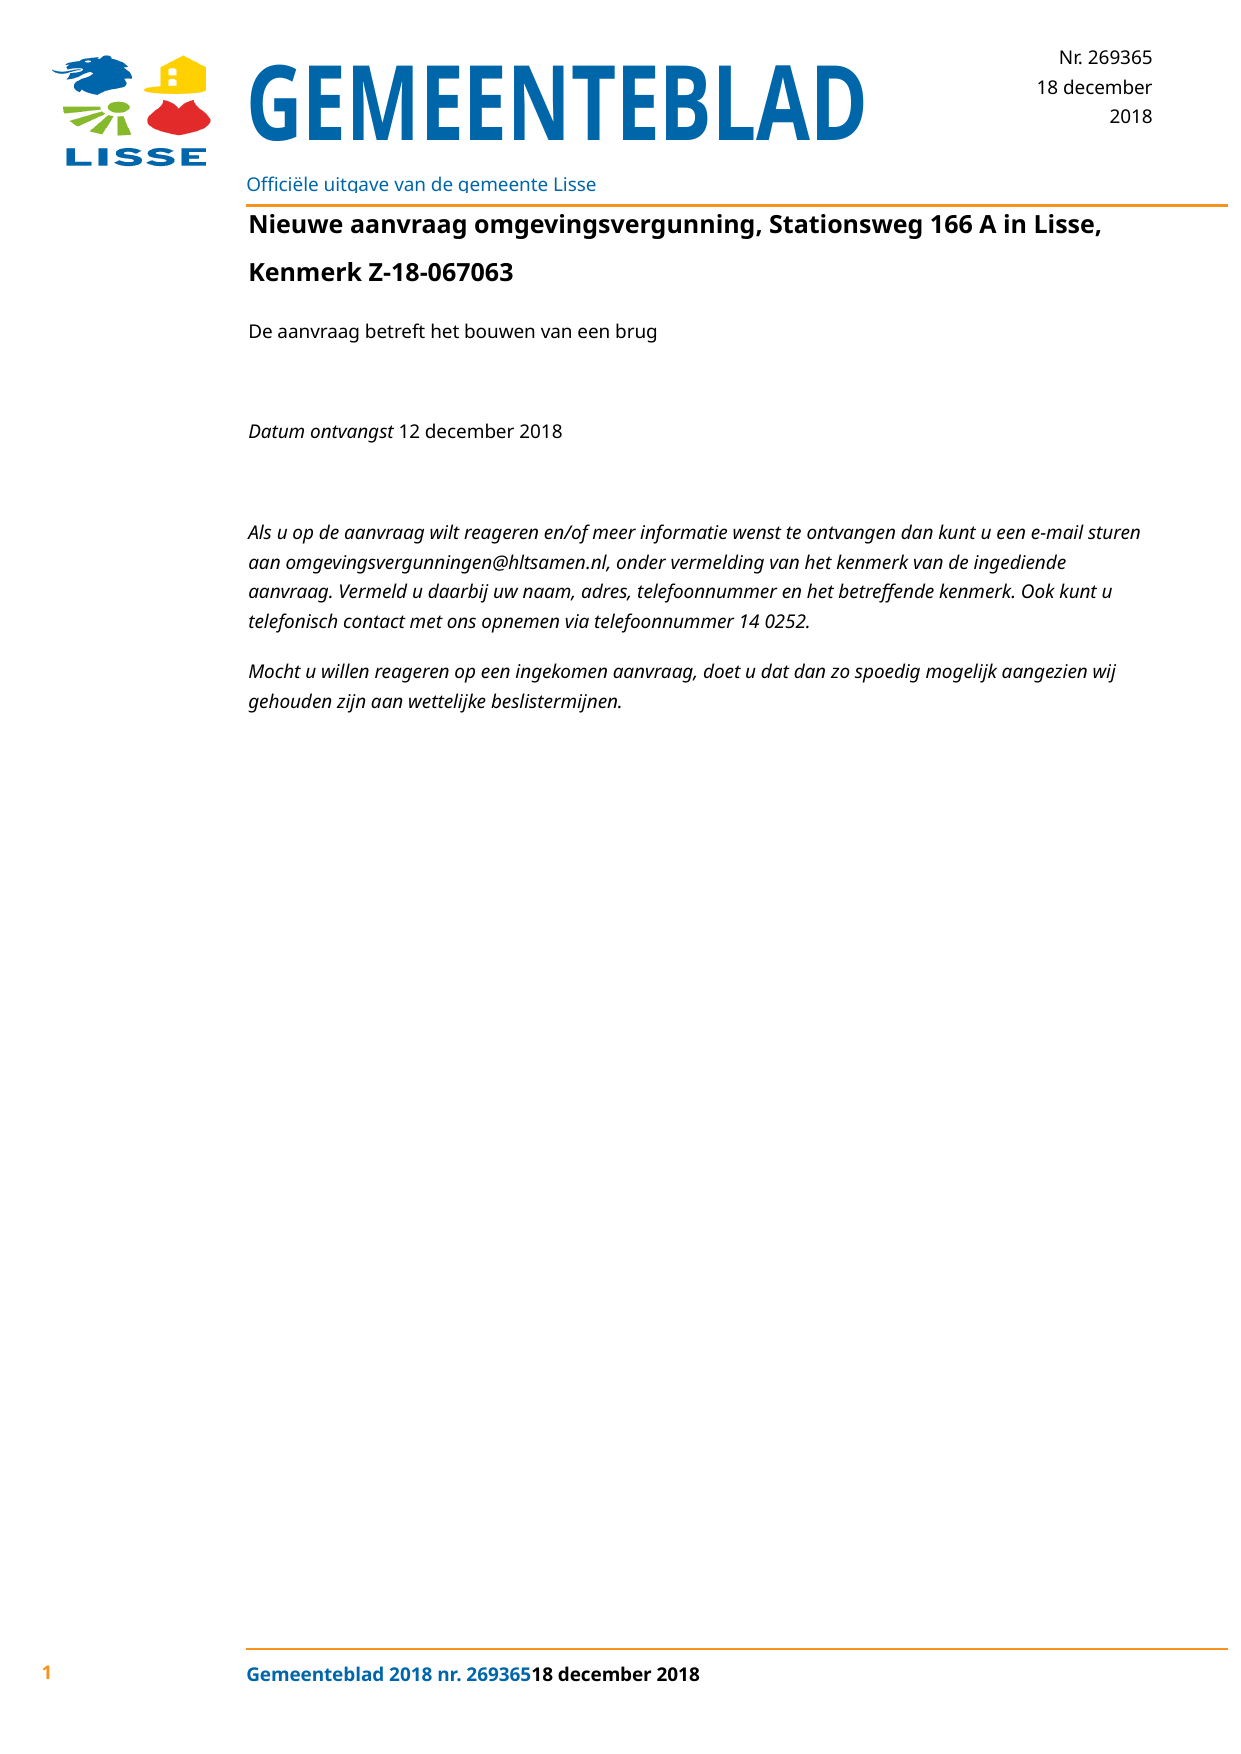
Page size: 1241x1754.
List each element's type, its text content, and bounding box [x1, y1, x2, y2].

text De aanvraag betreft het bouwen van een brug [248, 318, 1152, 344]
picture [41, 47, 231, 172]
text Datum ontvangst 12 december 2018 [248, 419, 1152, 444]
text Als u op de aanvraag wilt reageren en/of meer informatie wenst te ontvangen dan kunt u een e-mail sturen aan omgevingsvergunningen@hltsamen.nl, onder vermelding van het kenmerk van de ingediende aanvraag. Vermeld u daarbij uw naam, adres, telefoonnummer en het betreffende kenmerk. Ook kunt u telefonisch contact met ons opnemen via telefoonnummer 14 0252. [248, 519, 1152, 634]
text Nieuwe aanvraag omgevingsvergunning, Stationsweg 166 A in Lisse, Kenmerk Z-18-067063 [248, 207, 1152, 288]
text Mocht u willen reageren op een ingekomen aanvraag, doet u dat dan zo spoedig mogelijk aangezien wij gehouden zijn aan wettelijke beslistermijnen. [248, 659, 1152, 714]
